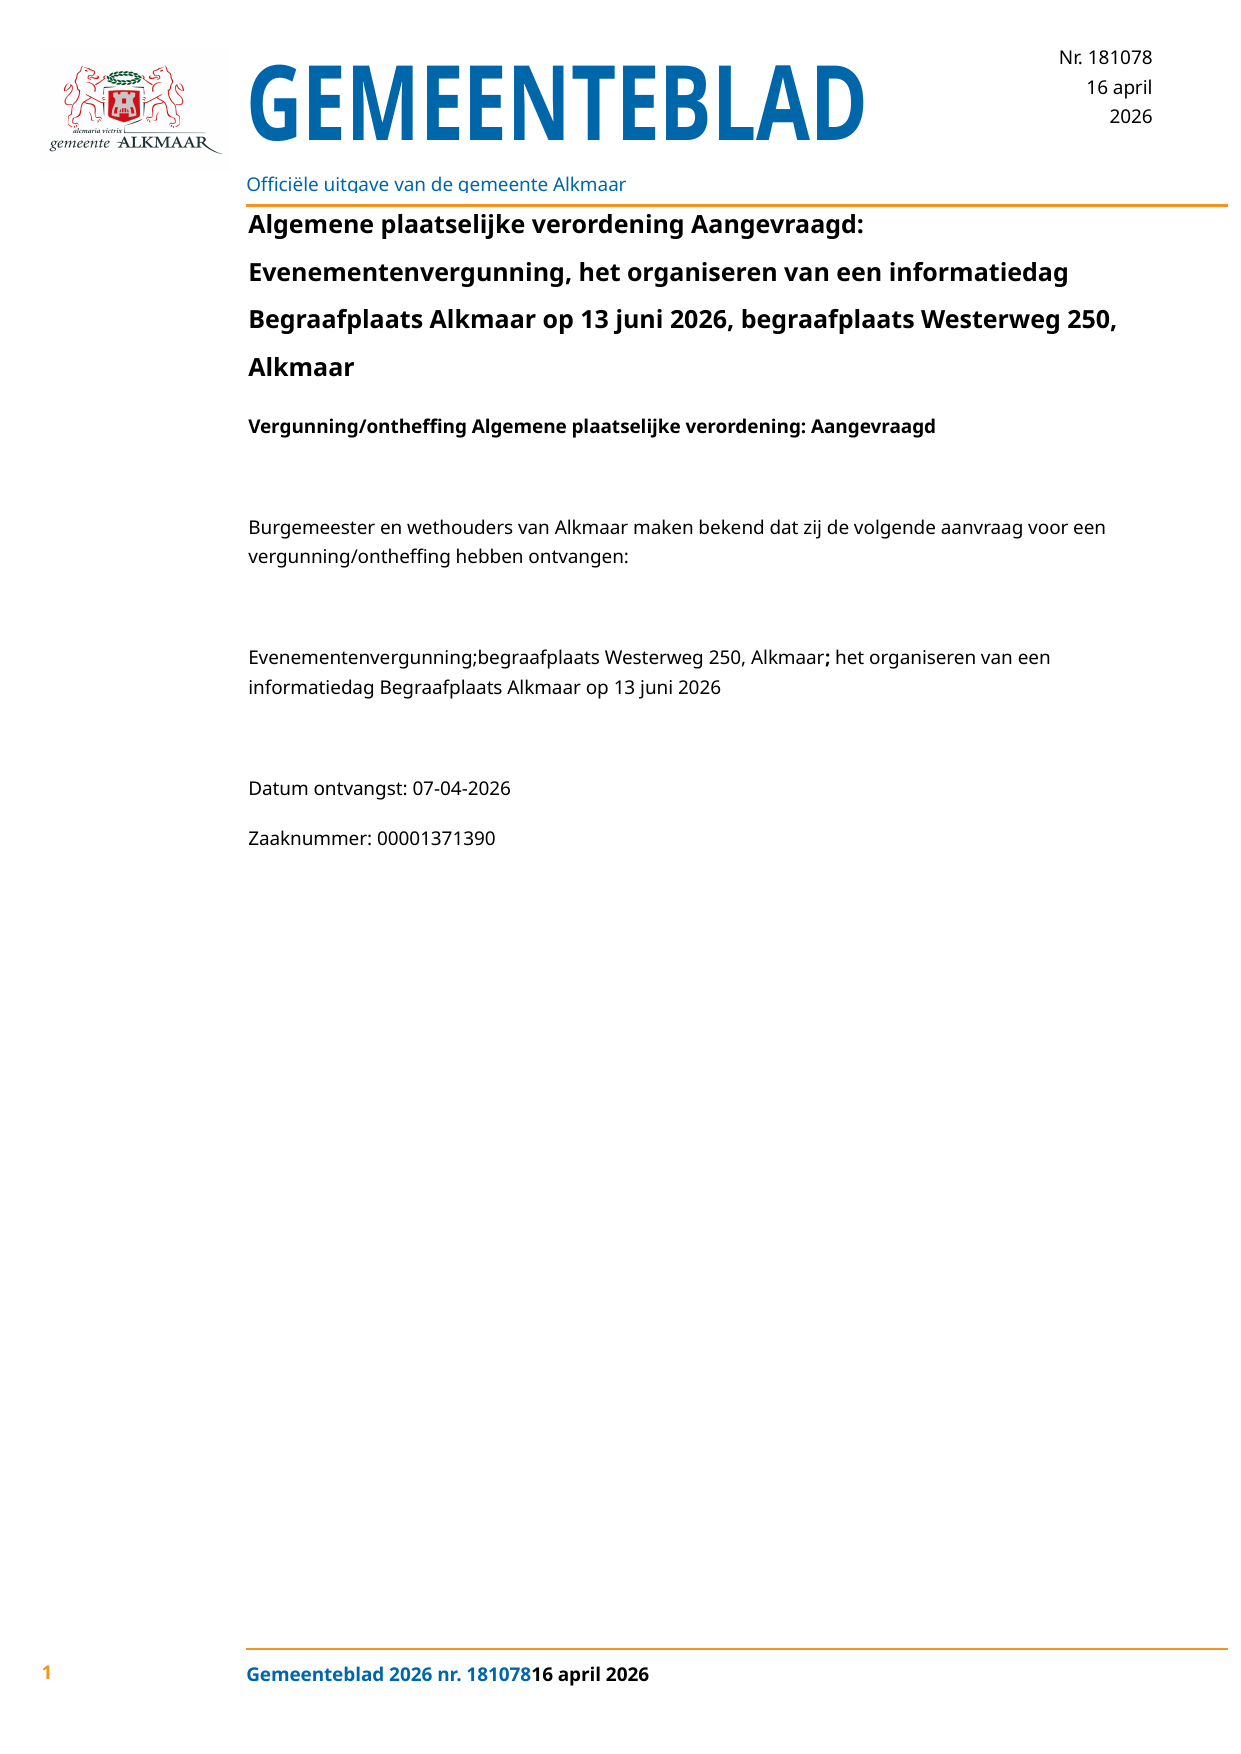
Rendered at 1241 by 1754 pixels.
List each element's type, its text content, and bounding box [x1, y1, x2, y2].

text Zaaknummer: 00001371390 [248, 825, 1152, 851]
picture [41, 47, 231, 172]
text Algemene plaatselijke verordening Aangevraagd: Evenementenvergunning, het organiseren van een informatiedag Begraafplaats Alkmaar op 13 juni 2026, begraafplaats Westerweg 250, Alkmaar [248, 207, 1152, 384]
text Datum ontvangst: 07-04-2026 [248, 775, 1152, 801]
text Evenementenvergunning;begraafplaats Westerweg 250, Alkmaar; het organiseren van een informatiedag Begraafplaats Alkmaar op 13 juni 2026 [248, 644, 1152, 700]
text Burgemeester en wethouders van Alkmaar maken bekend dat zij de volgende aanvraag voor een vergunning/ontheffing hebben ontvangen: [248, 514, 1152, 569]
text Vergunning/ontheffing Algemene plaatselijke verordening: Aangevraagd [248, 413, 1152, 439]
